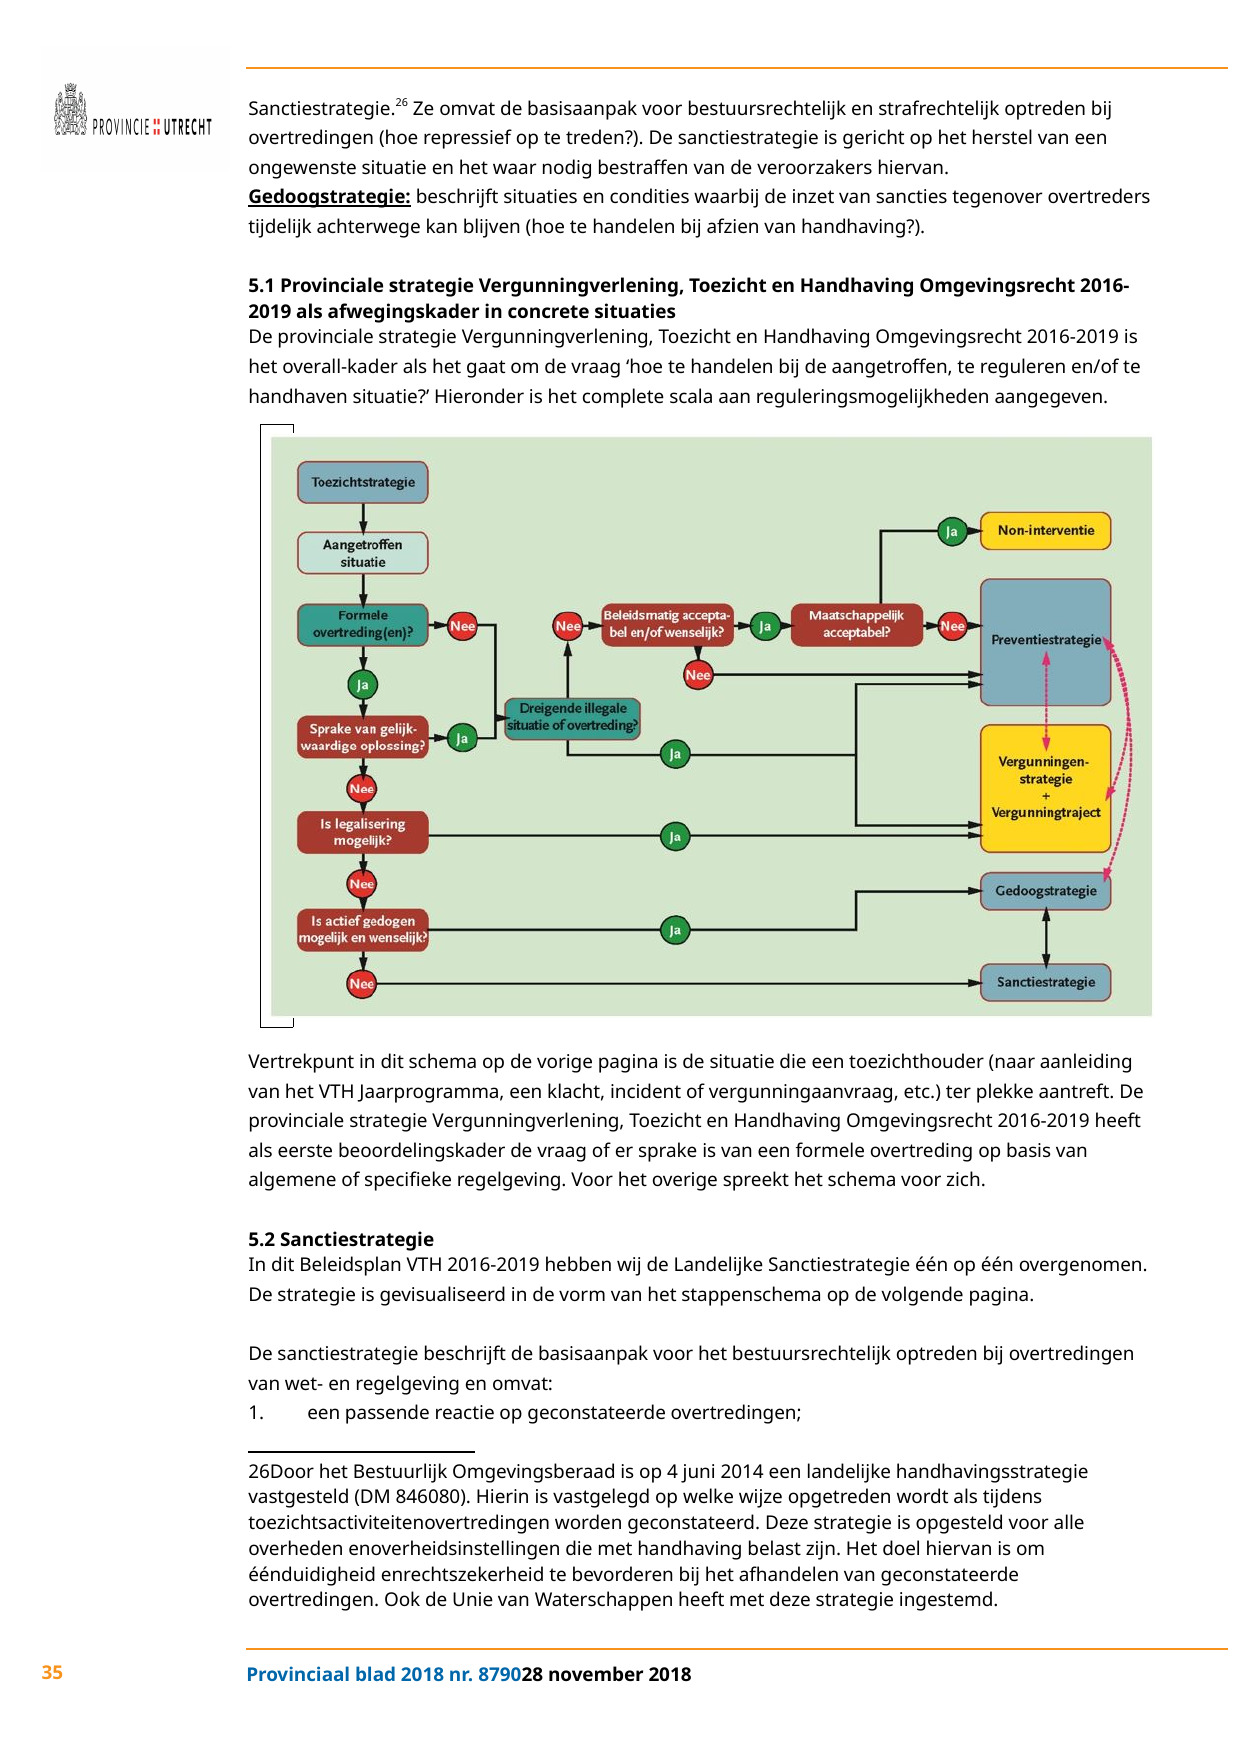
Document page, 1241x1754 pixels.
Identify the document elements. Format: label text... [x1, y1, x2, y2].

text 5.2 Sanctiestrategie [248, 1226, 1152, 1252]
text De provinciale strategie Vergunningverlening, Toezicht en Handhaving Omgevingsrecht 2016-2019 is het overall-kader als het gaat om de vraag ‘hoe te handelen bij de aangetroffen, te reguleren en/of te handhaven situatie?’ Hieronder is het complete scala aan reguleringsmogelijkheden aangegeven. [248, 324, 1152, 409]
text 5.1 Provinciale strategie Vergunningverlening, Toezicht en Handhaving Omgevingsrecht 2016-2019 als afwegingskader in concrete situaties [248, 272, 1152, 324]
text Vertrekpunt in dit schema op de vorige pagina is de situatie die een toezichthouder (naar aanleiding van het VTH Jaarprogramma, een klacht, incident of vergunningaanvraag, etc.) ter plekke aantreft. De provinciale strategie Vergunningverlening, Toezicht en Handhaving Omgevingsrecht 2016-2019 heeft als eerste beoordelingskader de vraag of er sprake is van een formele overtreding op basis van algemene of specifieke regelgeving. Voor het overige spreekt het schema voor zich. [248, 1048, 1152, 1192]
text Gedoogstrategie: beschrijft situaties en condities waarbij de inzet van sancties tegenover overtreders tijdelijk achterwege kan blijven (hoe te handelen bij afzien van handhaving?). [248, 183, 1152, 239]
picture [41, 47, 231, 172]
text In dit Beleidsplan VTH 2016-2019 hebben wij de Landelijke Sanctiestrategie één op één overgenomen. De strategie is gevisualiseerd in de vorm van het stappenschema op de volgende pagina. [248, 1252, 1152, 1307]
list een passende reactie op geconstateerde overtredingen; [248, 1399, 1152, 1425]
text Door het Bestuurlijk Omgevingsberaad is op 4 juni 2014 een landelijke handhavingsstrategie vastgesteld (DM 846080). Hierin is vastgelegd op welke wijze opgetreden wordt als tijdens toezichtsactiviteitenovertredingen worden geconstateerd. Deze strategie is opgesteld voor alle overheden enoverheidsinstellingen die met handhaving belast zijn. Het doel hiervan is om éénduidigheid enrechtszekerheid te bevorderen bij het afhandelen van geconstateerde overtredingen. Ook de Unie van Waterschappen heeft met deze strategie ingestemd. [248, 1458, 1152, 1612]
text Sanctiestrategie. Ze omvat de basisaanpak voor bestuursrechtelijk en strafrechtelijk optreden bij overtredingen (hoe repressief op te treden?). De sanctiestrategie is gericht op het herstel van een ongewenste situatie en het waar nodig bestraffen van de veroorzakers hiervan. [248, 95, 1152, 180]
text De sanctiestrategie beschrijft de basisaanpak voor het bestuursrechtelijk optreden bij overtredingen van wet- en regelgeving en omvat: [248, 1340, 1152, 1396]
picture [268, 433, 1155, 1018]
